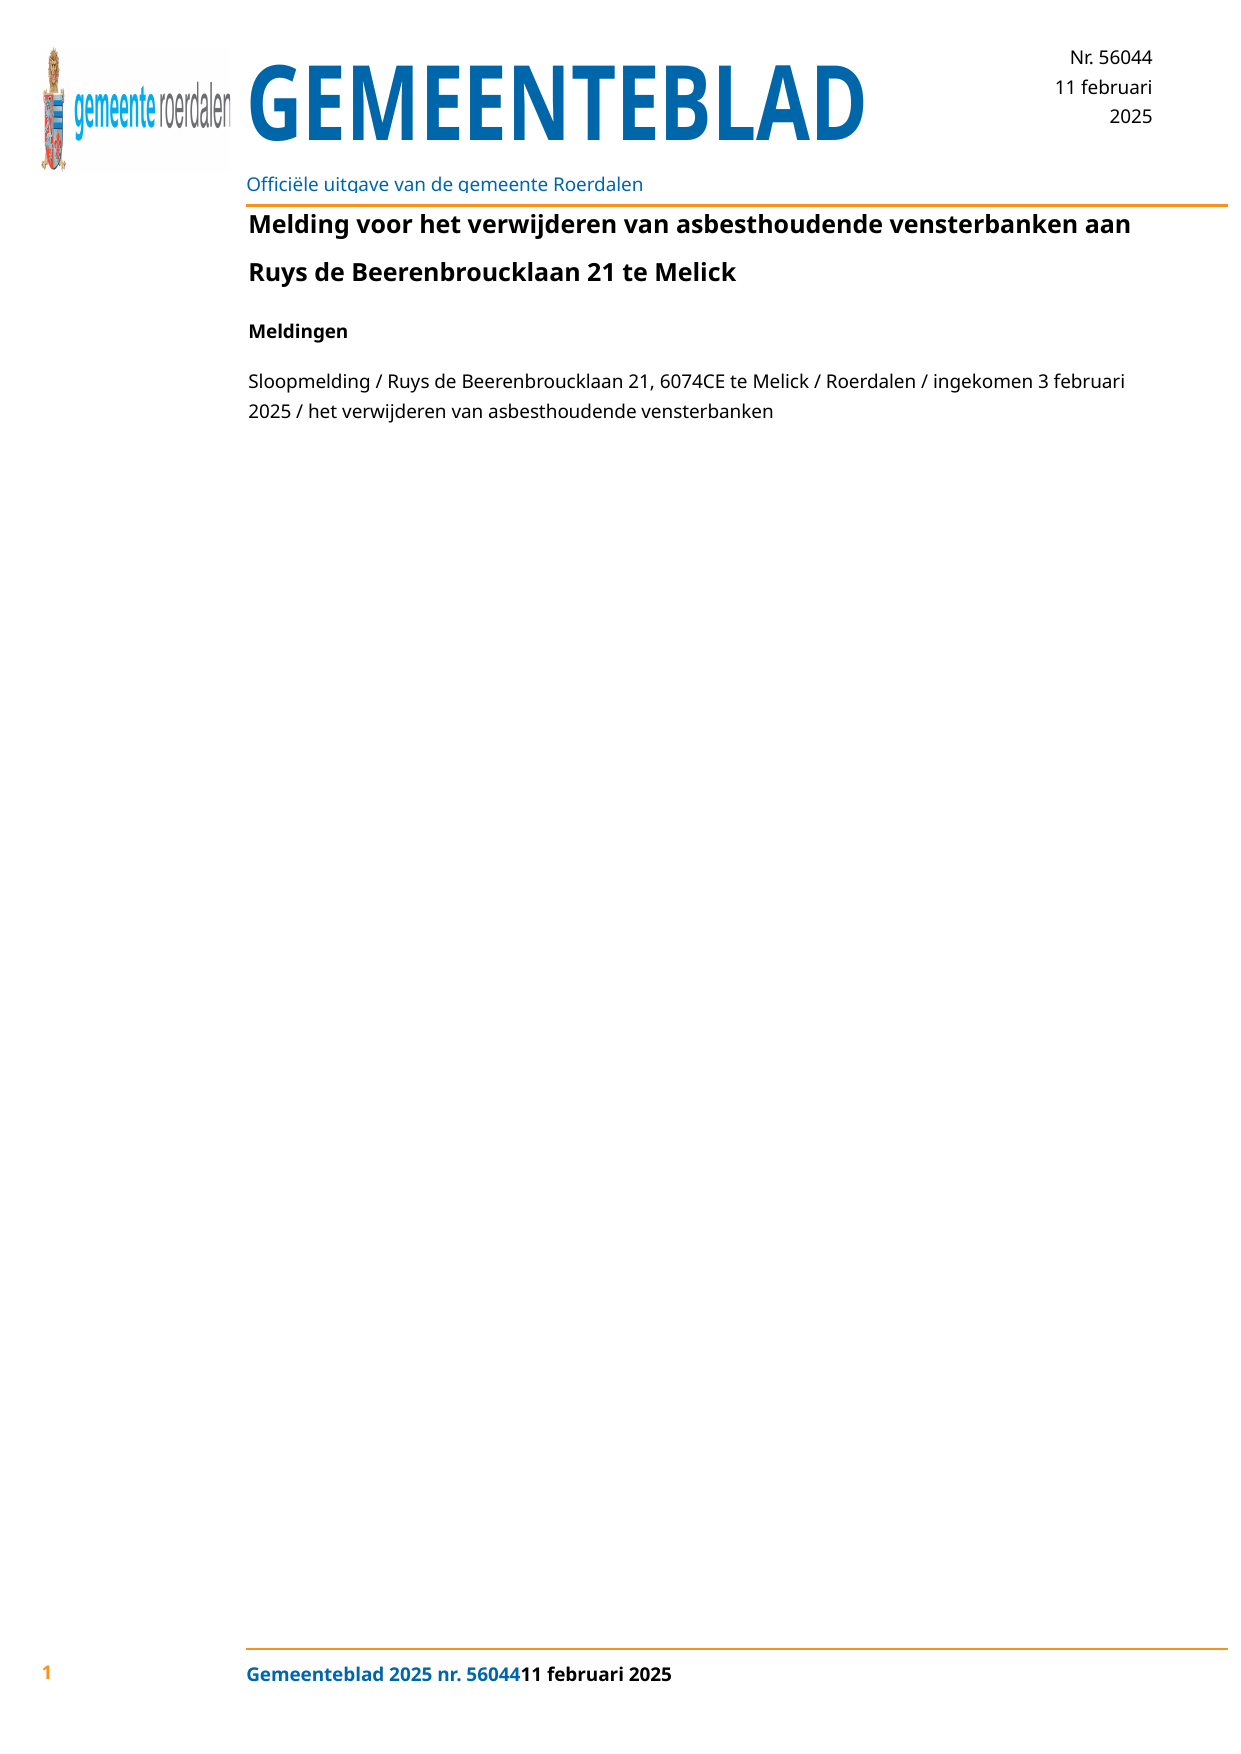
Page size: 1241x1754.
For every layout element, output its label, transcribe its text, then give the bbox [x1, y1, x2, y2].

text Melding voor het verwijderen van asbesthoudende vensterbanken aan Ruys de Beerenbroucklaan 21 te Melick [248, 207, 1152, 288]
text Sloopmelding / Ruys de Beerenbroucklaan 21, 6074CE te Melick / Roerdalen / ingekomen 3 februari 2025 / het verwijderen van asbesthoudende vensterbanken [248, 368, 1152, 424]
picture [41, 47, 231, 172]
text Meldingen [248, 318, 1152, 344]
